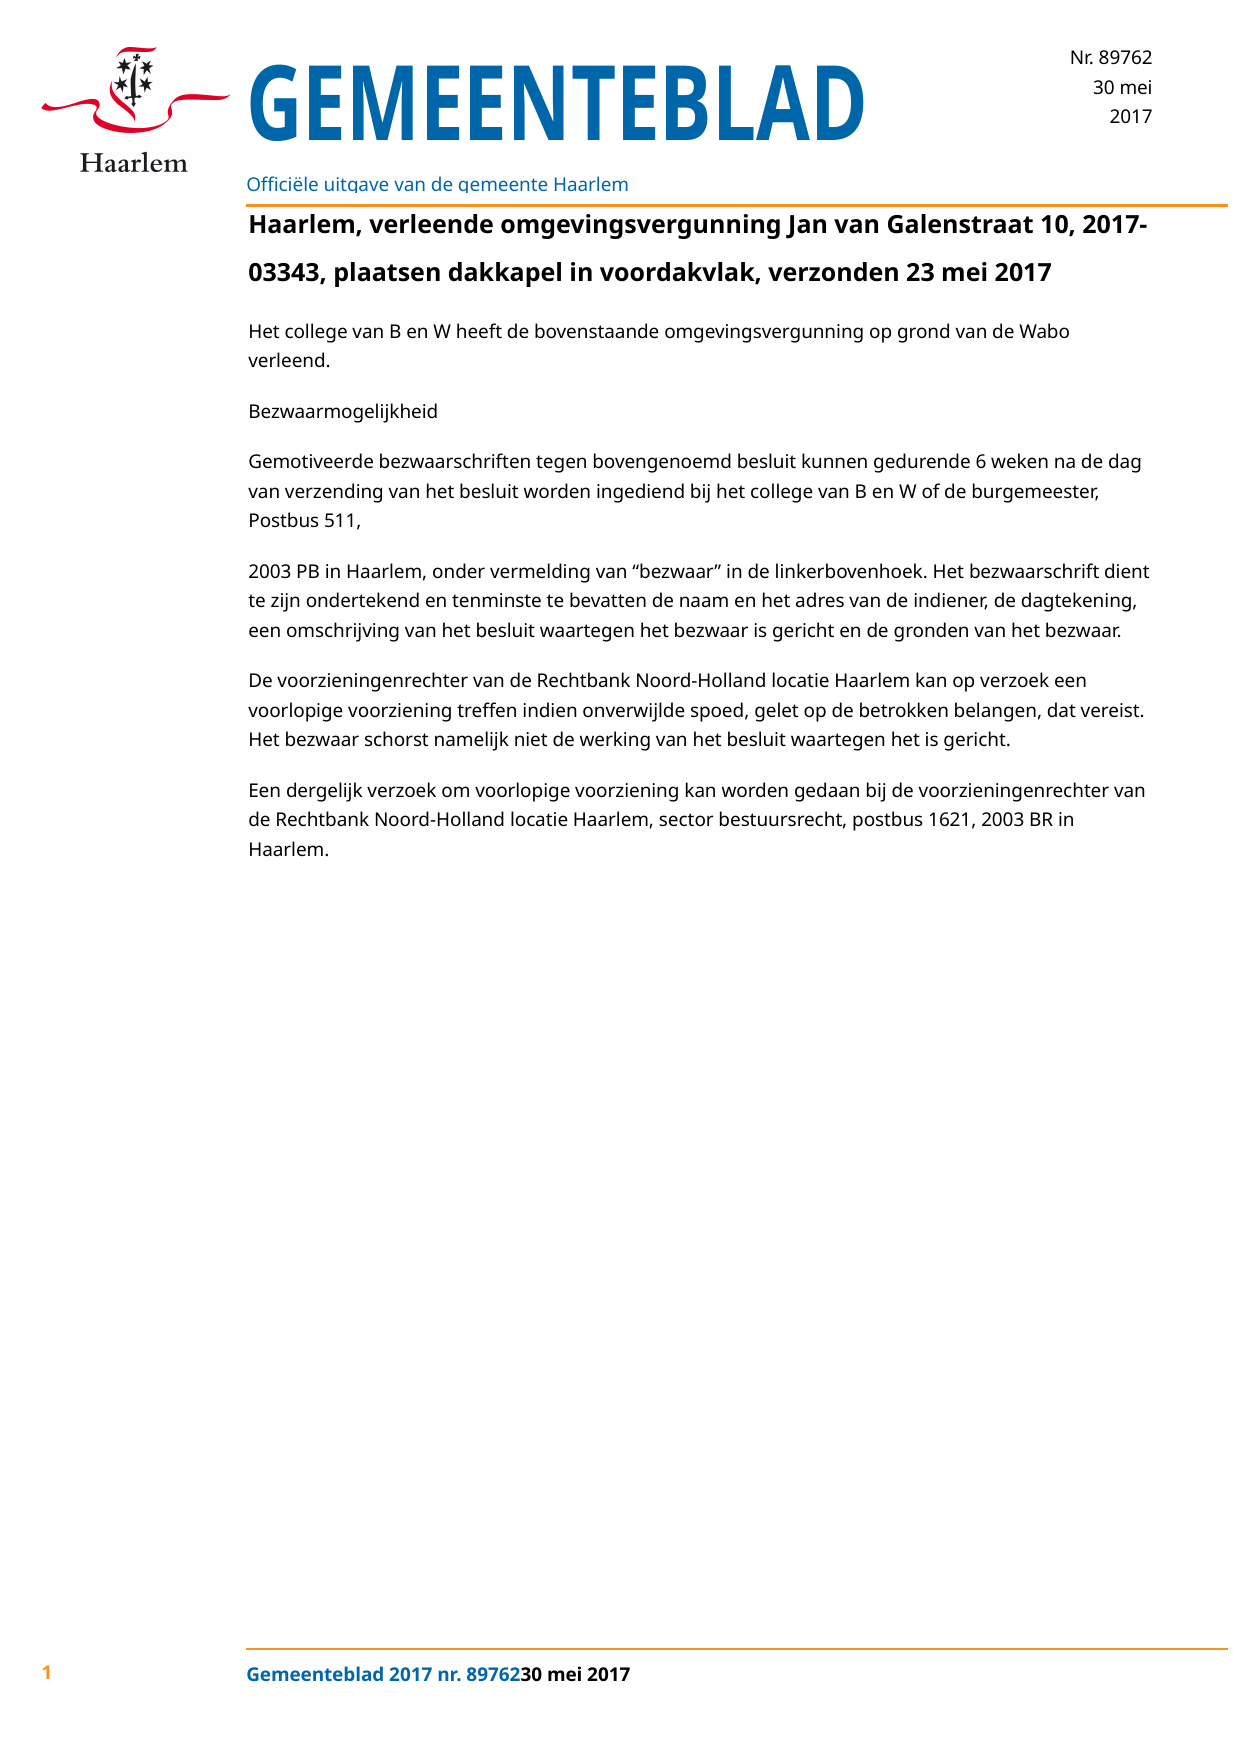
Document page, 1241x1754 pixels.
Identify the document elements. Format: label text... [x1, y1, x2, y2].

text Bezwaarmogelijkheid [248, 398, 1152, 424]
picture [41, 47, 231, 172]
text Haarlem, verleende omgevingsvergunning Jan van Galenstraat 10, 2017-03343, plaatsen dakkapel in voordakvlak, verzonden 23 mei 2017 [248, 207, 1152, 288]
text De voorzieningenrechter van de Rechtbank Noord-Holland locatie Haarlem kan op verzoek een voorlopige voorziening treffen indien onverwijlde spoed, gelet op de betrokken belangen, dat vereist. Het bezwaar schorst namelijk niet de werking van het besluit waartegen het is gericht. [248, 667, 1152, 752]
text Gemotiveerde bezwaarschriften tegen bovengenoemd besluit kunnen gedurende 6 weken na de dag van verzending van het besluit worden ingediend bij het college van B en W of de burgemeester, Postbus 511, [248, 448, 1152, 533]
text 2003 PB in Haarlem, onder vermelding van “bezwaar” in de linkerbovenhoek. Het bezwaarschrift dient te zijn ondertekend en tenminste te bevatten de naam en het adres van de indiener, de dagtekening, een omschrijving van het besluit waartegen het bezwaar is gericht en de gronden van het bezwaar. [248, 558, 1152, 643]
text Een dergelijk verzoek om voorlopige voorziening kan worden gedaan bij de voorzieningenrechter van de Rechtbank Noord-Holland locatie Haarlem, sector bestuursrecht, postbus 1621, 2003 BR in Haarlem. [248, 777, 1152, 862]
text Het college van B en W heeft de bovenstaande omgevingsvergunning op grond van de Wabo verleend. [248, 318, 1152, 373]
